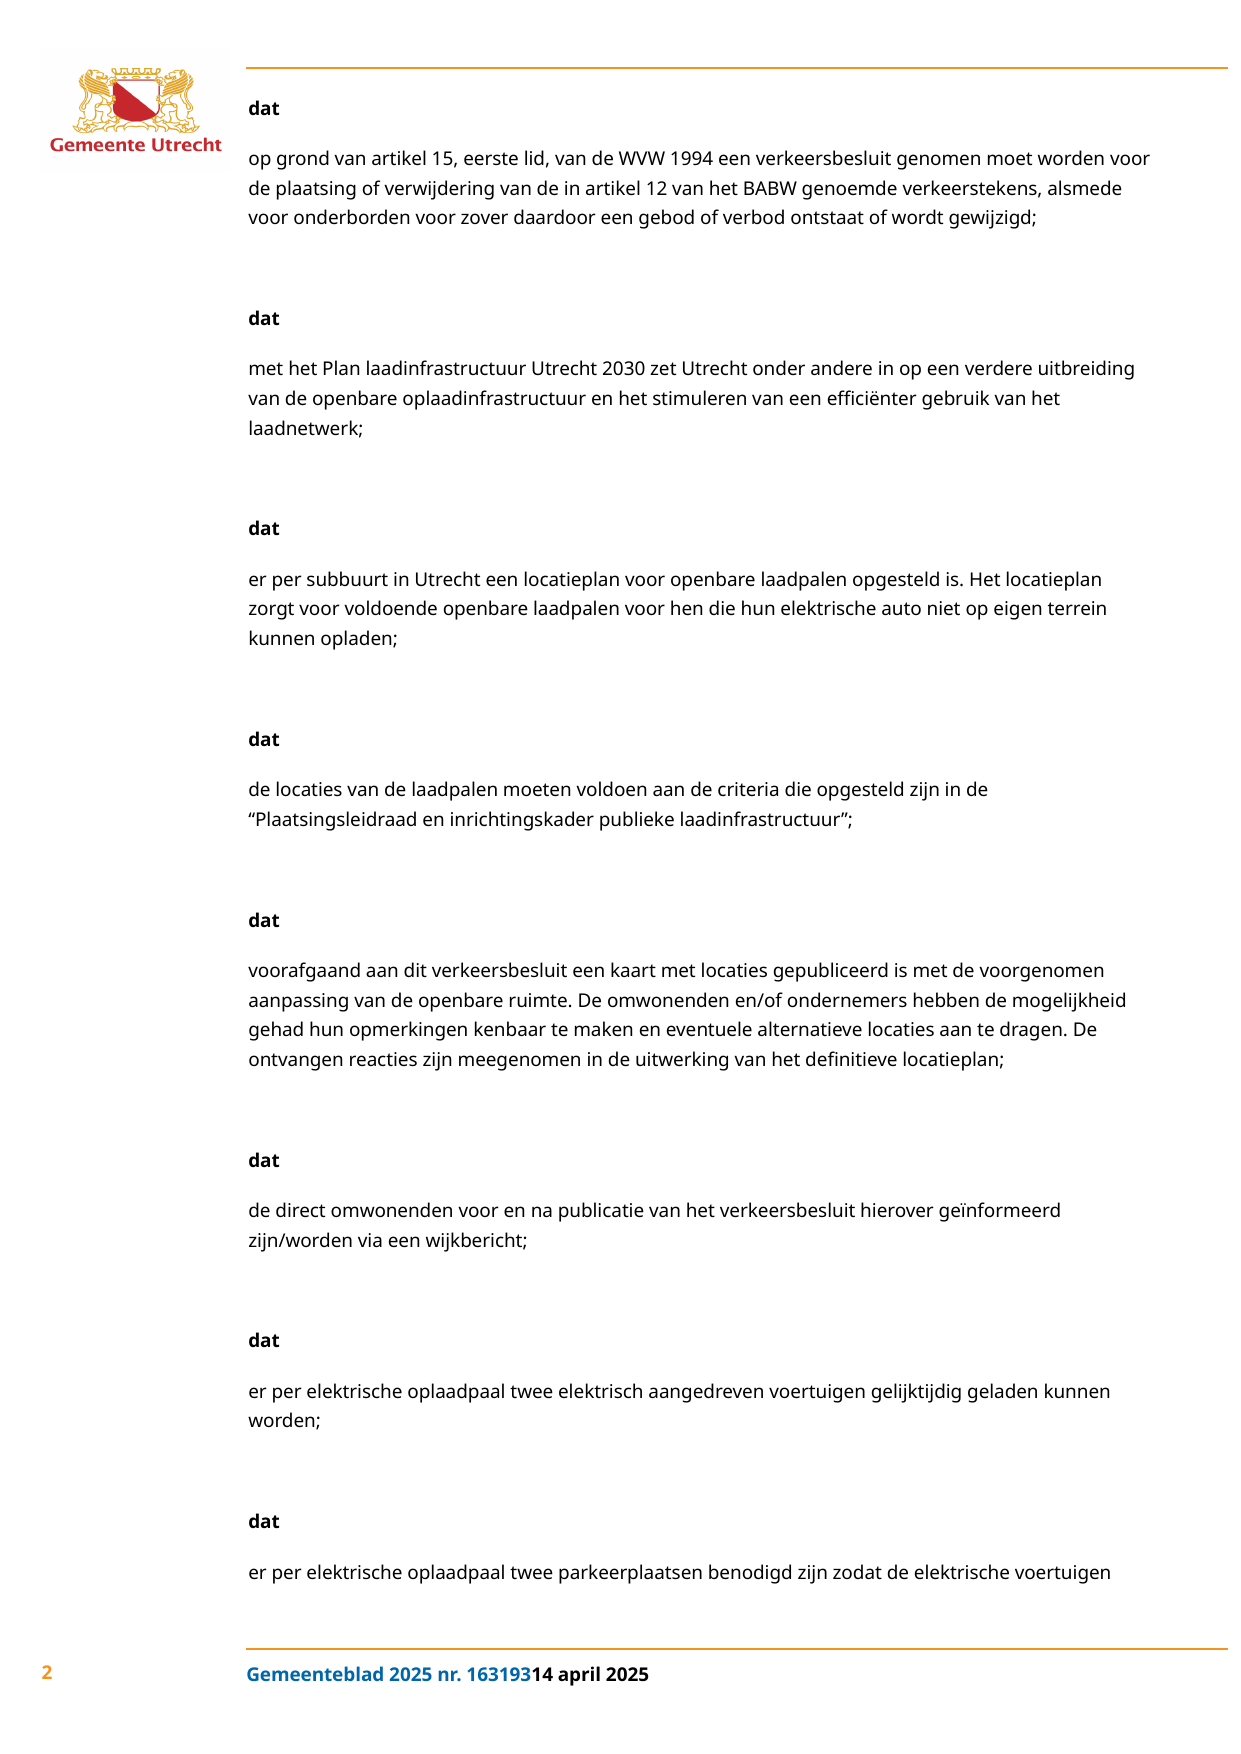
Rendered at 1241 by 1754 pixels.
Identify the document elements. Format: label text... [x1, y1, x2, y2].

text dat [248, 95, 1152, 121]
text voorafgaand aan dit verkeersbesluit een kaart met locaties gepubliceerd is met de voorgenomen aanpassing van de openbare ruimte. De omwonenden en/of ondernemers hebben de mogelijkheid gehad hun opmerkingen kenbaar te maken en eventuele alternatieve locaties aan te dragen. De ontvangen reacties zijn meegenomen in de uitwerking van het definitieve locatieplan; [248, 957, 1152, 1072]
text met het Plan laadinfrastructuur Utrecht 2030 zet Utrecht onder andere in op een verdere uitbreiding van de openbare oplaadinfrastructuur en het stimuleren van een efficiënter gebruik van het laadnetwerk; [248, 356, 1152, 441]
picture [41, 47, 231, 172]
text dat [248, 1508, 1152, 1534]
text dat [248, 1147, 1152, 1173]
text dat [248, 907, 1152, 933]
text de locaties van de laadpalen moeten voldoen aan de criteria die opgesteld zijn in de “Plaatsingsleidraad en inrichtingskader publieke laadinfrastructuur”; [248, 776, 1152, 832]
text er per subbuurt in Utrecht een locatieplan voor openbare laadpalen opgesteld is. Het locatieplan zorgt voor voldoende openbare laadpalen voor hen die hun elektrische auto niet op eigen terrein kunnen opladen; [248, 566, 1152, 651]
text op grond van artikel 15, eerste lid, van de WVW 1994 een verkeersbesluit genomen moet worden voor de plaatsing of verwijdering van de in artikel 12 van het BABW genoemde verkeerstekens, alsmede voor onderborden voor zover daardoor een gebod of verbod ontstaat of wordt gewijzigd; [248, 145, 1152, 230]
text dat [248, 726, 1152, 752]
text er per elektrische oplaadpaal twee parkeerplaatsen benodigd zijn zodat de elektrische voertuigen [248, 1559, 1152, 1585]
text dat [248, 1328, 1152, 1353]
text dat [248, 516, 1152, 541]
text de direct omwonenden voor en na publicatie van het verkeersbesluit hierover geïnformeerd zijn/worden via een wijkbericht; [248, 1197, 1152, 1253]
text dat [248, 305, 1152, 331]
text er per elektrische oplaadpaal twee elektrisch aangedreven voertuigen gelijktijdig geladen kunnen worden; [248, 1378, 1152, 1433]
